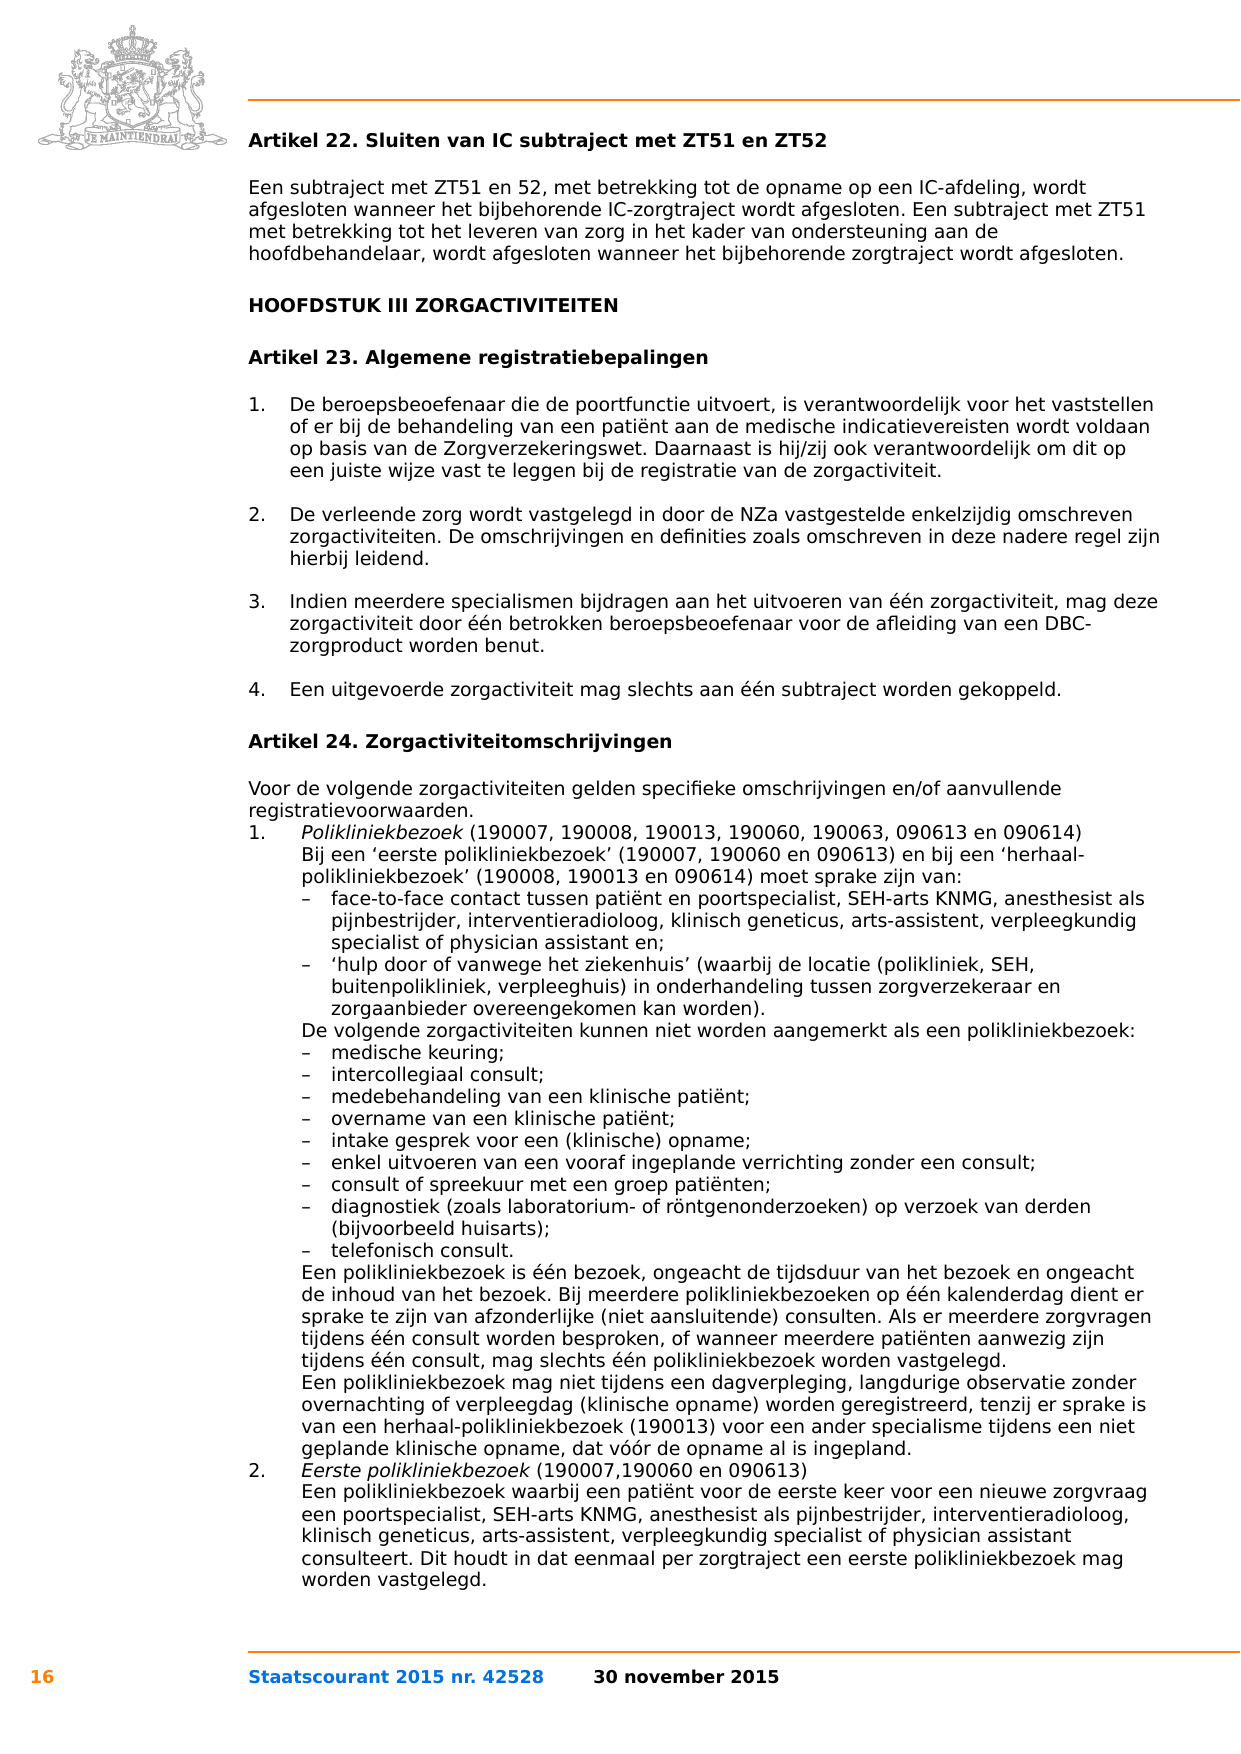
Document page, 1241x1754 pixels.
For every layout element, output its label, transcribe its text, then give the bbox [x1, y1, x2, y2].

text – ‘hulp door of vanwege het ziekenhuis’ (waarbij de locatie (polikliniek, SEH, buitenpolikliniek, verpleeghuis) in onderhandeling tussen zorgverzekeraar en zorgaanbieder overeengekomen kan worden). [301, 954, 1163, 1020]
text – enkel uitvoeren van een vooraf ingeplande verrichting zonder een consult; [301, 1152, 1163, 1174]
picture [38, 25, 227, 150]
text 3. Indien meerdere specialismen bijdragen aan het uitvoeren van één zorgactiviteit, mag deze zorgactiviteit door één betrokken beroepsbeoefenaar voor de afleiding van een DBC-zorgproduct worden benut. [248, 591, 1163, 657]
subtitle HOOFDSTUK III ZORGACTIVITEITEN [248, 295, 1163, 317]
text Bij een ‘eerste polikliniekbezoek’ (190007, 190060 en 090613) en bij een ‘herhaal-polikliniekbezoek’ (190008, 190013 en 090614) moet sprake zijn van: [301, 844, 1163, 888]
text – intake gesprek voor een (klinische) opname; [301, 1130, 1163, 1152]
text 1. Polikliniekbezoek (190007, 190008, 190013, 190060, 190063, 090613 en 090614) [248, 822, 1163, 844]
text – face-to-face contact tussen patiënt en poortspecialist, SEH-arts KNMG, anesthesist als pijnbestrijder, interventieradioloog, klinisch geneticus, arts-assistent, verpleegkundig specialist of physician assistant en; [301, 888, 1163, 954]
subtitle Artikel 22. Sluiten van IC subtraject met ZT51 en ZT52 [248, 130, 1163, 152]
text – medebehandeling van een klinische patiënt; [301, 1086, 1163, 1108]
text Voor de volgende zorgactiviteiten gelden specifieke omschrijvingen en/of aanvullende registratievoorwaarden. [248, 778, 1163, 822]
text De volgende zorgactiviteiten kunnen niet worden aangemerkt als een polikliniekbezoek: [301, 1020, 1163, 1042]
text 2. Eerste polikliniekbezoek (190007,190060 en 090613) [248, 1459, 1163, 1481]
text – medische keuring; [301, 1042, 1163, 1064]
text – diagnostiek (zoals laboratorium- of röntgenonderzoeken) op verzoek van derden (bijvoorbeeld huisarts); [301, 1196, 1163, 1240]
text Een polikliniekbezoek is één bezoek, ongeacht de tijdsduur van het bezoek en ongeacht de inhoud van het bezoek. Bij meerdere polikliniekbezoeken op één kalenderdag dient er sprake te zijn van afzonderlijke (niet aansluitende) consulten. Als er meerdere zorgvragen tijdens één consult worden besproken, of wanneer meerdere patiënten aanwezig zijn tijdens één consult, mag slechts één polikliniekbezoek worden vastgelegd. [301, 1262, 1163, 1372]
text Een polikliniekbezoek waarbij een patiënt voor de eerste keer voor een nieuwe zorgvraag een poortspecialist, SEH-arts KNMG, anesthesist als pijnbestrijder, interventieradioloog, klinisch geneticus, arts-assistent, verpleegkundig specialist of physician assistant consulteert. Dit houdt in dat eenmaal per zorgtraject een eerste polikliniekbezoek mag worden vastgelegd. [301, 1481, 1163, 1591]
subtitle Artikel 24. Zorgactiviteitomschrijvingen [248, 731, 1163, 753]
subtitle Artikel 23. Algemene registratiebepalingen [248, 347, 1163, 369]
text – consult of spreekuur met een groep patiënten; [301, 1174, 1163, 1196]
text – overname van een klinische patiënt; [301, 1108, 1163, 1130]
text – telefonisch consult. [301, 1240, 1163, 1262]
text Een subtraject met ZT51 en 52, met betrekking tot de opname op een IC-afdeling, wordt afgesloten wanneer het bijbehorende IC-zorgtraject wordt afgesloten. Een subtraject met ZT51 met betrekking tot het leveren van zorg in het kader van ondersteuning aan de hoofdbehandelaar, wordt afgesloten wanneer het bijbehorende zorgtraject wordt afgesloten. [248, 177, 1163, 265]
text Een polikliniekbezoek mag niet tijdens een dagverpleging, langdurige observatie zonder overnachting of verpleegdag (klinische opname) worden geregistreerd, tenzij er sprake is van een herhaal-polikliniekbezoek (190013) voor een ander specialisme tijdens een niet geplande klinische opname, dat vóór de opname al is ingepland. [301, 1372, 1163, 1459]
text – intercollegiaal consult; [301, 1064, 1163, 1086]
text 2. De verleende zorg wordt vastgelegd in door de NZa vastgestelde enkelzijdig omschreven zorgactiviteiten. De omschrijvingen en definities zoals omschreven in deze nadere regel zijn hierbij leidend. [248, 503, 1163, 569]
text 4. Een uitgevoerde zorgactiviteit mag slechts aan één subtraject worden gekoppeld. [248, 679, 1163, 701]
text 1. De beroepsbeoefenaar die de poortfunctie uitvoert, is verantwoordelijk voor het vaststellen of er bij de behandeling van een patiënt aan de medische indicatievereisten wordt voldaan op basis van de Zorgverzekeringswet. Daarnaast is hij/zij ook verantwoordelijk om dit op een juiste wijze vast te leggen bij de registratie van de zorgactiviteit. [248, 394, 1163, 482]
